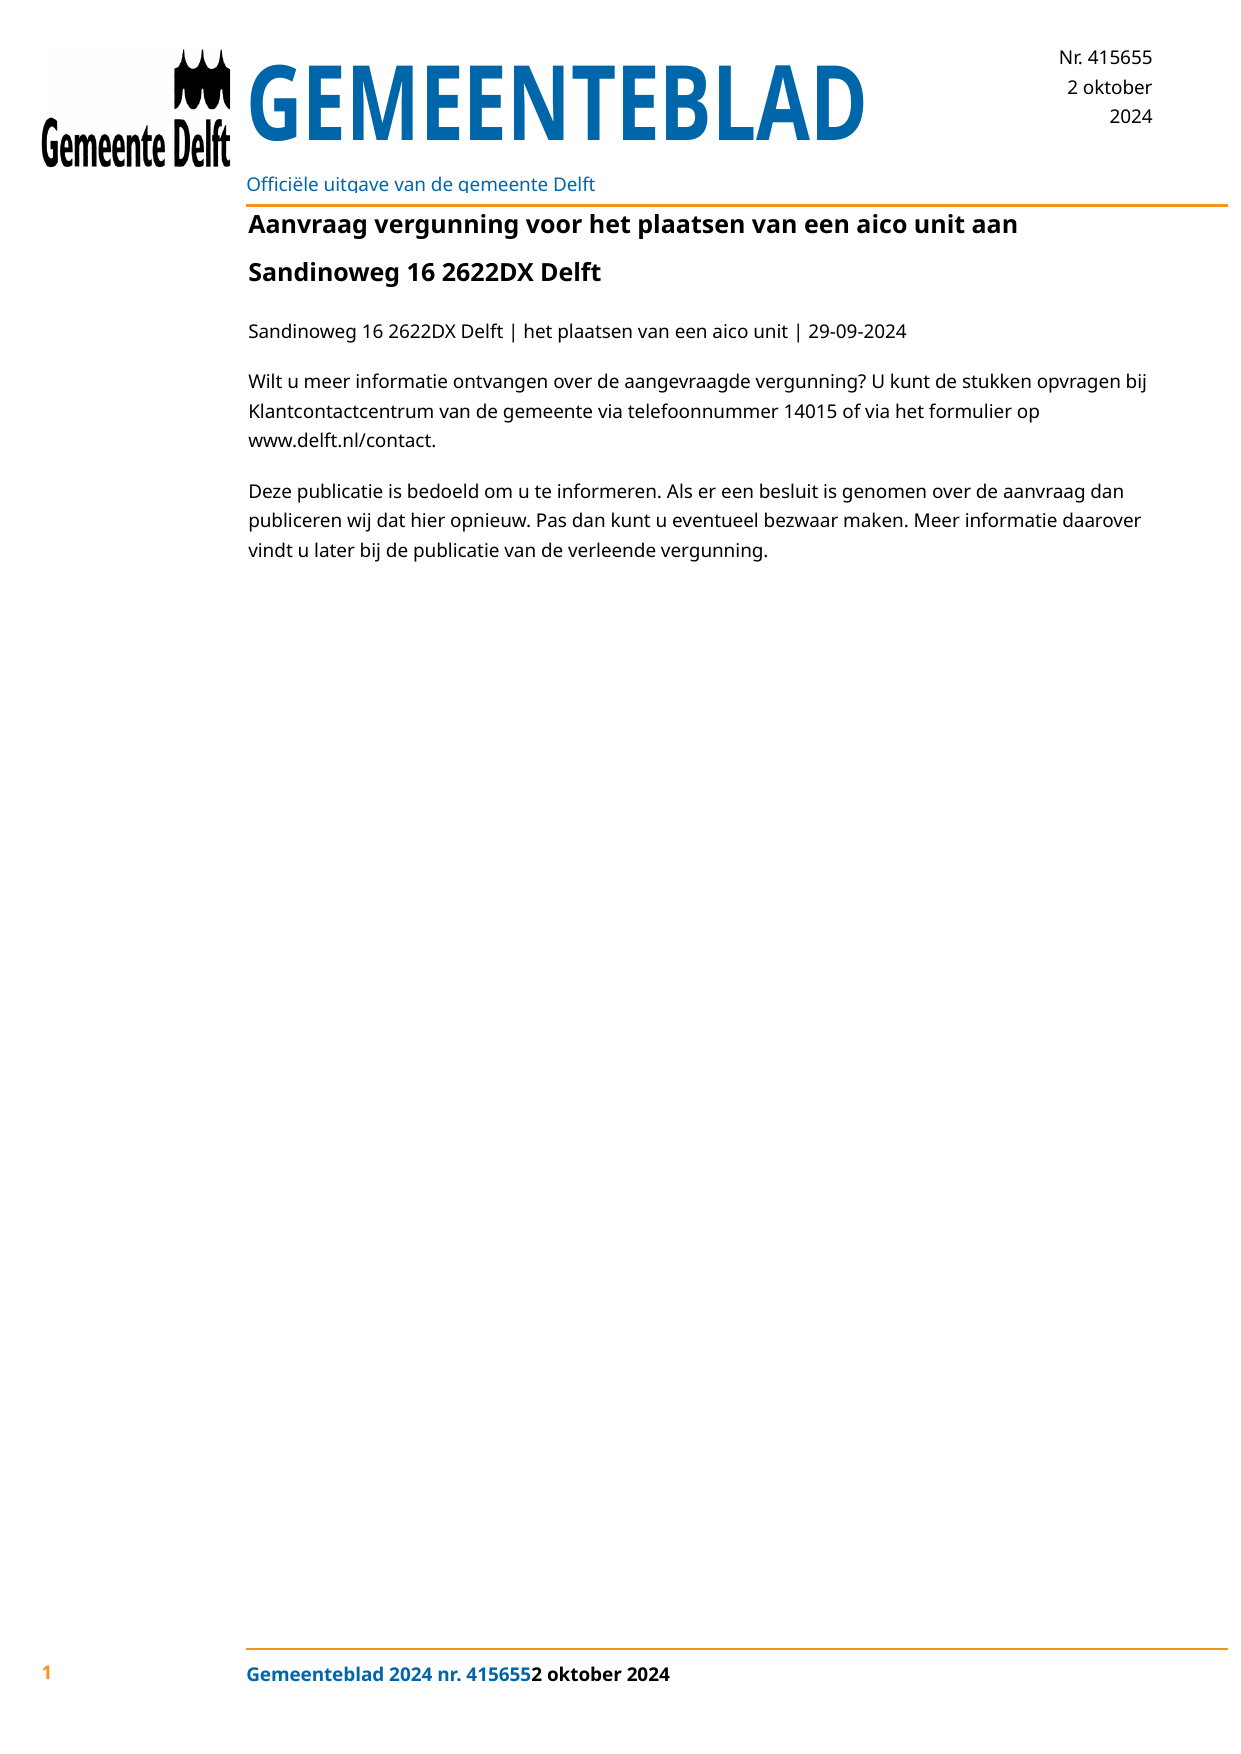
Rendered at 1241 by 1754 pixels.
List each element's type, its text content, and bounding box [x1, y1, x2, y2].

text Deze publicatie is bedoeld om u te informeren. Als er een besluit is genomen over de aanvraag dan publiceren wij dat hier opnieuw. Pas dan kunt u eventueel bezwaar maken. Meer informatie daarover vindt u later bij de publicatie van de verleende vergunning. [248, 478, 1152, 563]
picture [41, 47, 231, 172]
text Wilt u meer informatie ontvangen over de aangevraagde vergunning? U kunt de stukken opvragen bij Klantcontactcentrum van de gemeente via telefoonnummer 14015 of via het formulier op www.delft.nl/contact. [248, 368, 1152, 453]
text Sandinoweg 16 2622DX Delft | het plaatsen van een aico unit | 29-09-2024 [248, 318, 1152, 344]
text Aanvraag vergunning voor het plaatsen van een aico unit aan Sandinoweg 16 2622DX Delft [248, 207, 1152, 288]
